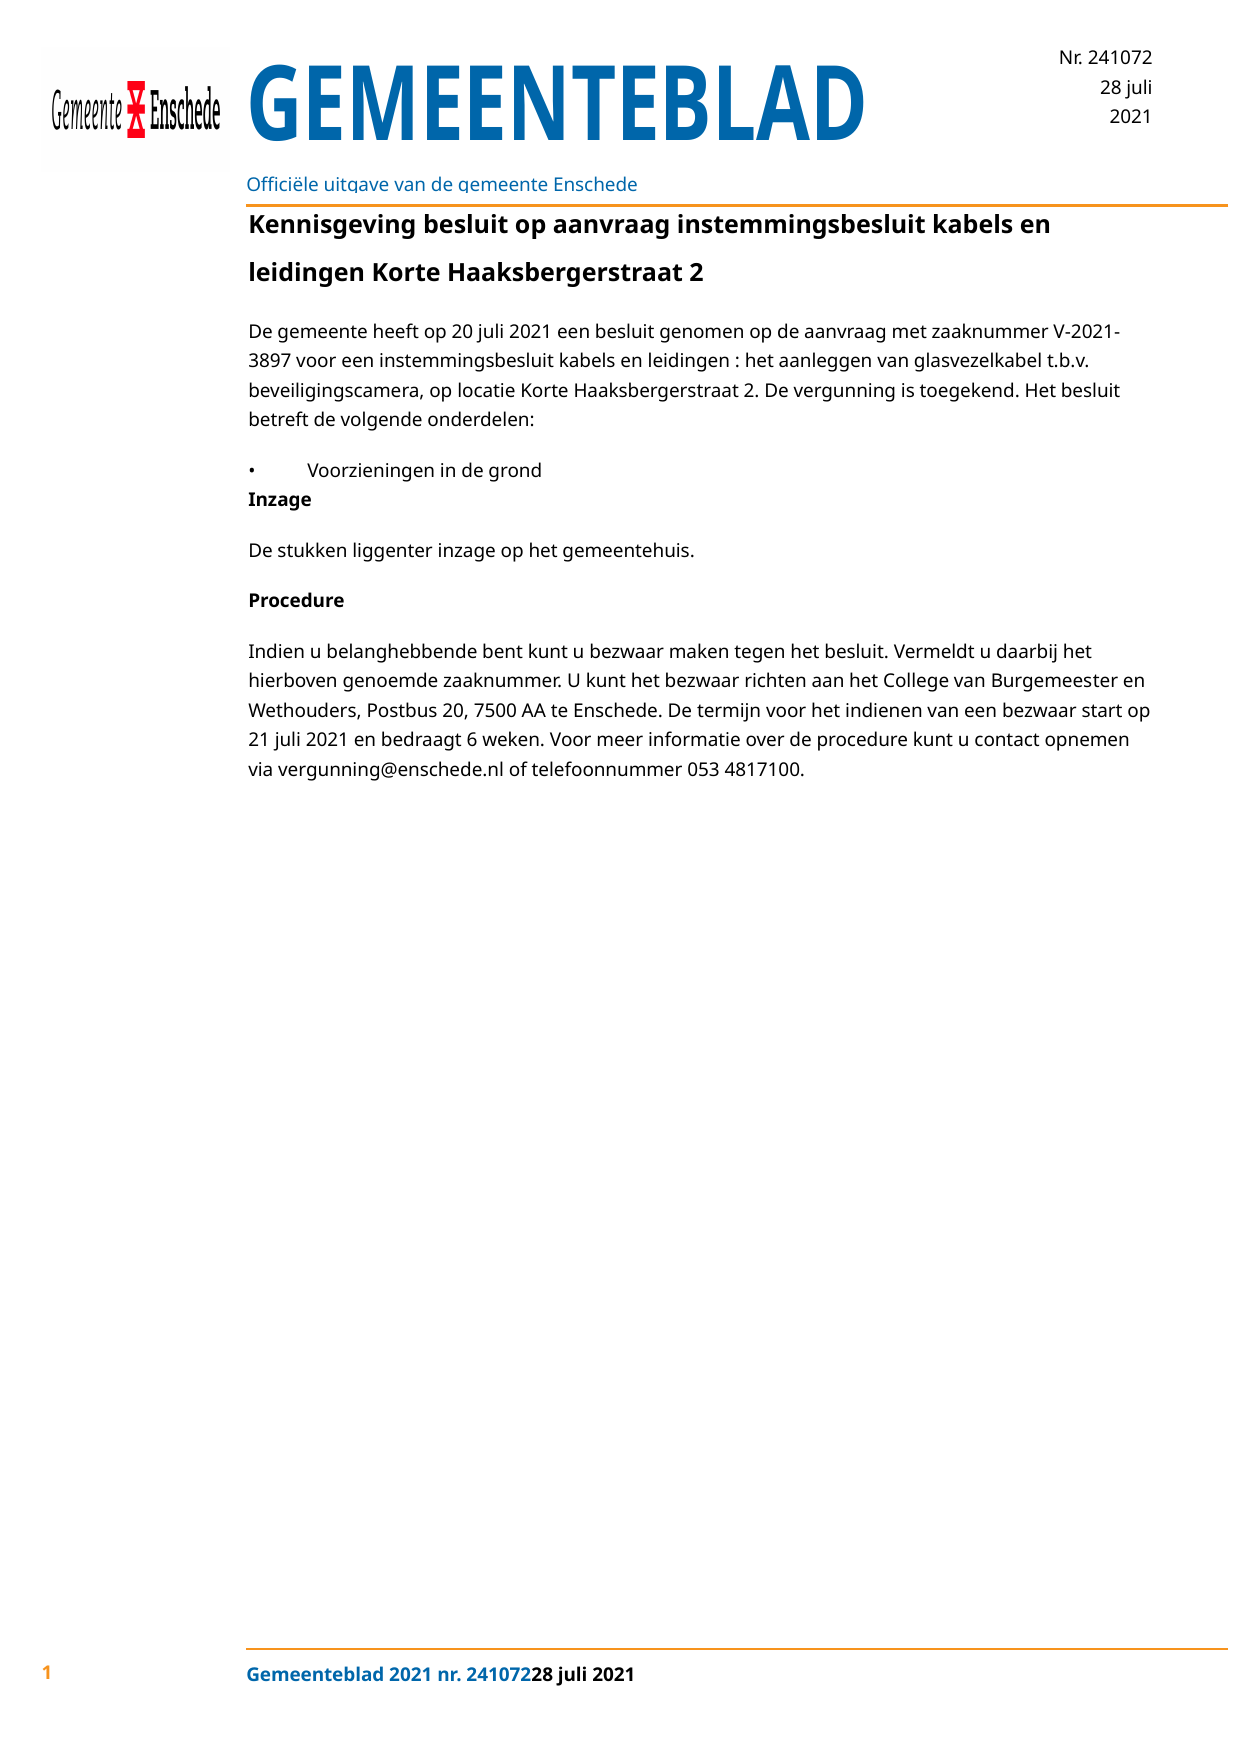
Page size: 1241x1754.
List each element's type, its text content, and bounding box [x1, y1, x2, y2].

text De stukken liggenter inzage op het gemeentehuis. [248, 537, 1152, 563]
text Kennisgeving besluit op aanvraag instemmingsbesluit kabels en leidingen Korte Haaksbergerstraat 2 [248, 207, 1152, 288]
text Procedure [248, 587, 1152, 613]
picture [41, 47, 231, 172]
text Indien u belanghebbende bent kunt u bezwaar maken tegen het besluit. Vermeldt u daarbij het hierboven genoemde zaaknummer. U kunt het bezwaar richten aan het College van Burgemees­ter en Wethouders, Postbus 20, 7500 AA te Enschede. De termijn voor het indienen van een bezwaar start op 21 juli 2021 en bedraagt 6 weken. Voor meer informatie over de procedure kunt u contact opnemen via vergunning@enschede.nl of telefoonnummer 053 4817100. [248, 638, 1152, 782]
list Voorzieningen in de grond [248, 457, 1152, 483]
text Inzage [248, 487, 1152, 512]
text De gemeente heeft op 20 juli 2021 een besluit genomen op de aanvraag met zaaknummer V-2021-3897 voor een instemmingsbesluit kabels en leidingen : het aanleggen van glasvezelkabel t.b.v. beveiligingscamera, op locatie Korte Haaksbergerstraat 2. De vergunning is toegekend. Het besluit betreft de volgende onderdelen: [248, 318, 1152, 432]
